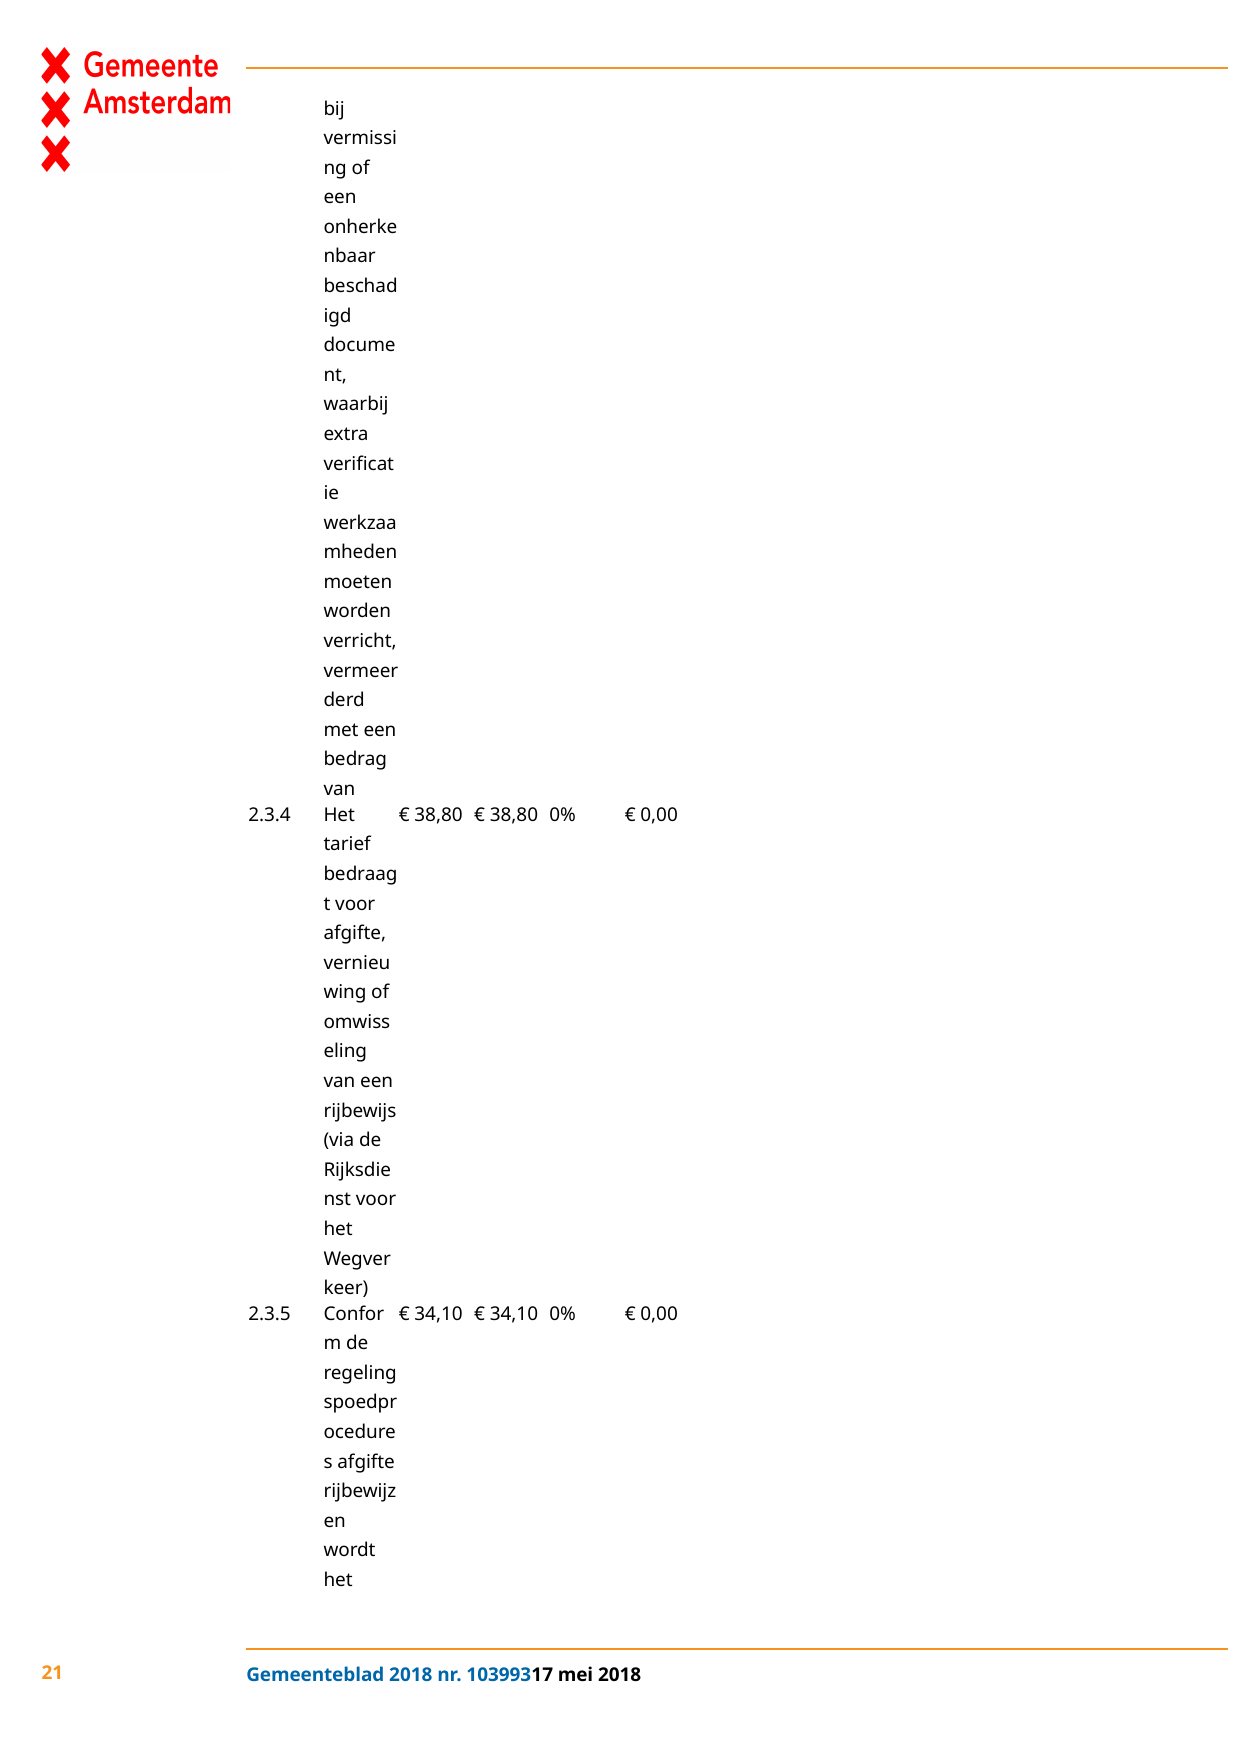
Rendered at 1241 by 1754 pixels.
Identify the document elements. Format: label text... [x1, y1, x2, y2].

table_cell [248, 95, 323, 801]
table_cell 2.3.5 [248, 1300, 323, 1592]
picture [41, 47, 231, 172]
table_cell Conform de regeling spoedprocedures afgifte rijbewijzen wordt het [323, 1300, 398, 1592]
table_cell [399, 95, 474, 801]
table_cell € 0,00 [625, 801, 700, 1300]
table_cell € 34,10 [474, 1300, 549, 1592]
table_cell [549, 95, 624, 801]
table_cell Het tarief bedraagt voor afgifte, vernieuwing of omwisseling van een rijbewijs (via de Rijksdienst voor het Wegverkeer) [323, 801, 398, 1300]
table_cell 2.3.4 [248, 801, 323, 1300]
table_cell € 38,80 [399, 801, 474, 1300]
table_cell bij vermissing of een onherkenbaar beschadigd document, waarbij extra verificatie werkzaamheden moeten worden verricht, vermeerderd met een bedrag van [323, 95, 398, 801]
table_cell [625, 95, 700, 801]
table_cell € 34,10 [399, 1300, 474, 1592]
table_cell 0% [549, 801, 624, 1300]
table_cell [474, 95, 549, 801]
table_cell € 0,00 [625, 1300, 700, 1592]
table_cell 0% [549, 1300, 624, 1592]
table_cell € 38,80 [474, 801, 549, 1300]
